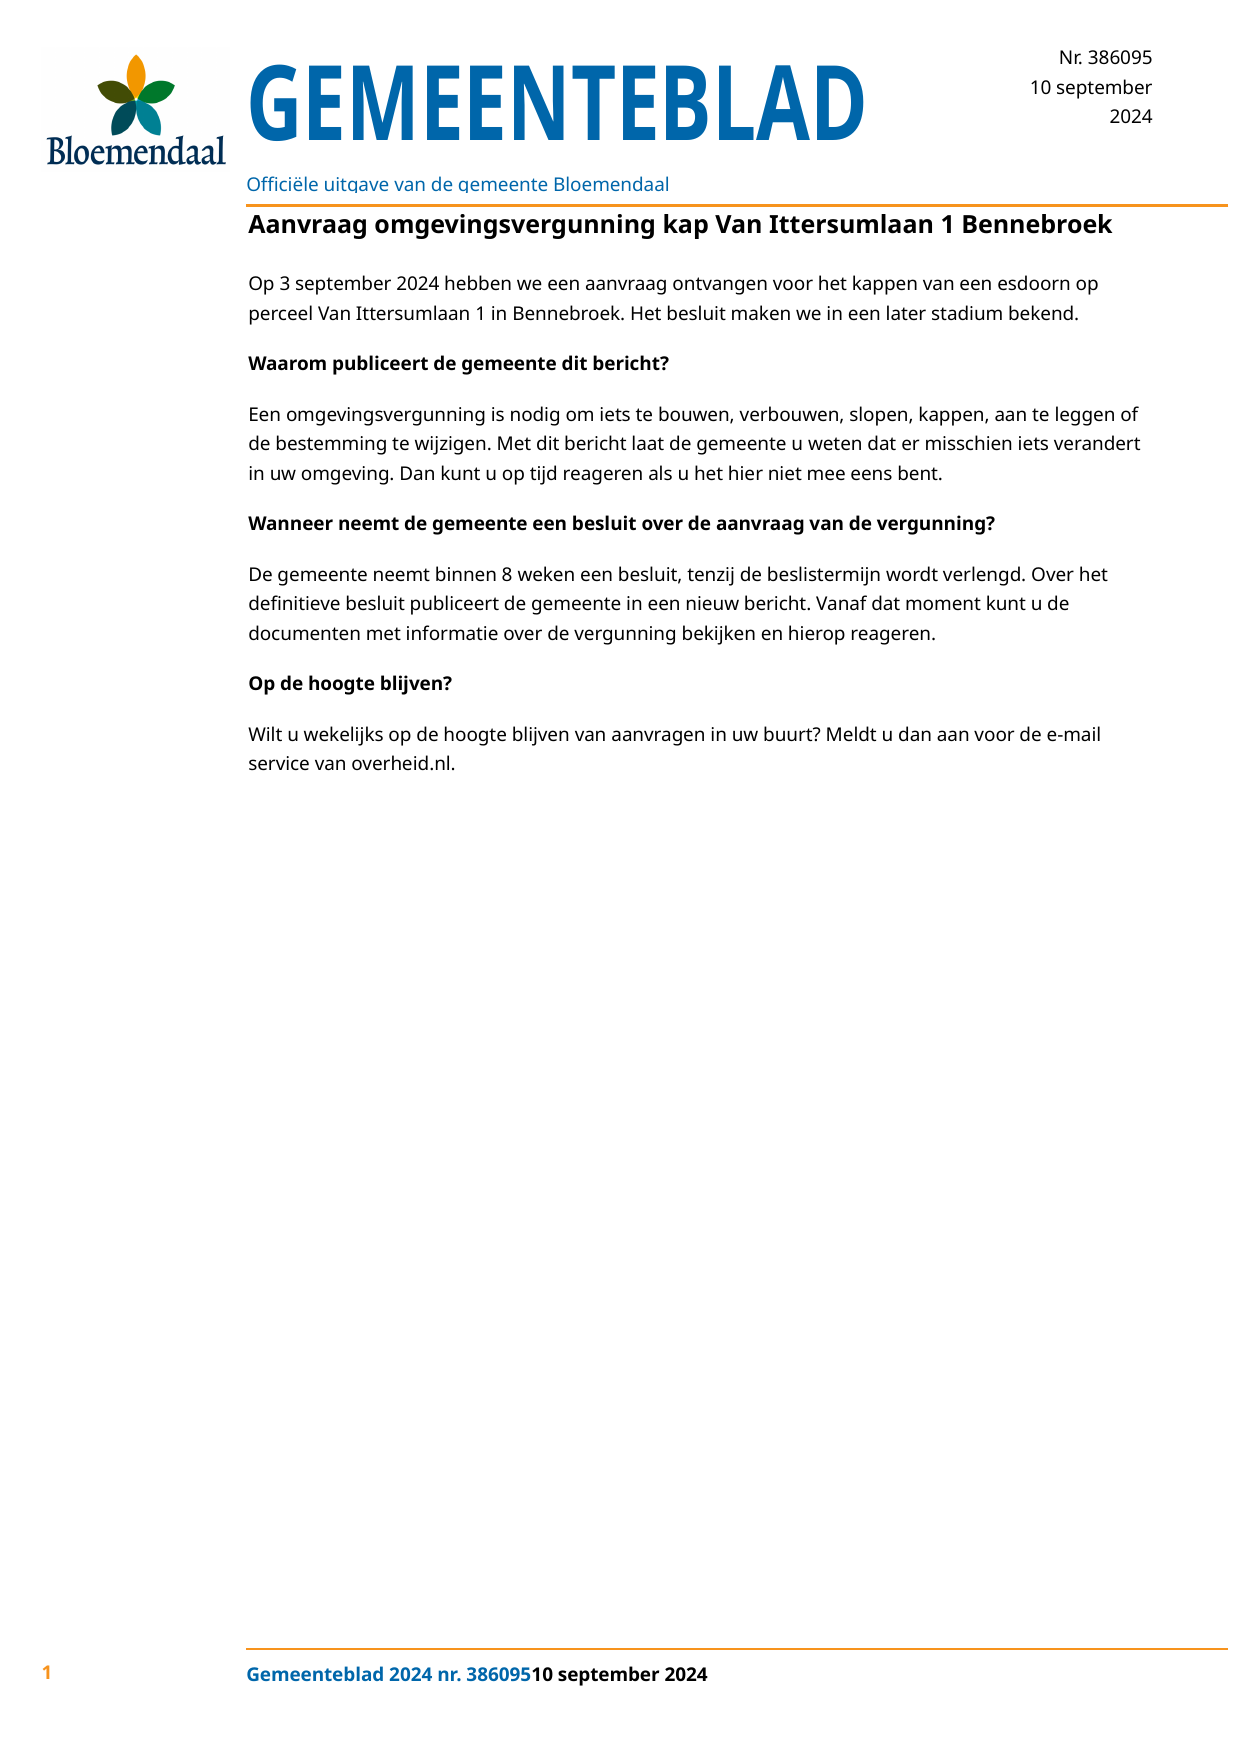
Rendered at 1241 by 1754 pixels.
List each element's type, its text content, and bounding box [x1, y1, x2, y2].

picture [41, 47, 231, 172]
text Aanvraag omgevingsvergunning kap Van Ittersumlaan 1 Bennebroek [248, 207, 1152, 241]
text Een omgevingsvergunning is nodig om iets te bouwen, verbouwen, slopen, kappen, aan te leggen of de bestemming te wijzigen. Met dit bericht laat de gemeente u weten dat er misschien iets verandert in uw omgeving. Dan kunt u op tijd reageren als u het hier niet mee eens bent. [248, 401, 1152, 486]
text Waarom publiceert de gemeente dit bericht? [248, 350, 1152, 376]
text Op 3 september 2024 hebben we een aanvraag ontvangen voor het kappen van een esdoorn op perceel Van Ittersumlaan 1 in Bennebroek. Het besluit maken we in een later stadium bekend. [248, 270, 1152, 326]
text Wanneer neemt de gemeente een besluit over de aanvraag van de vergunning? [248, 510, 1152, 536]
text Wilt u wekelijks op de hoogte blijven van aanvragen in uw buurt? Meldt u dan aan voor de e-mail service van overheid.nl. [248, 721, 1152, 776]
text De gemeente neemt binnen 8 weken een besluit, tenzij de beslistermijn wordt verlengd. Over het definitieve besluit publiceert de gemeente in een nieuw bericht. Vanaf dat moment kunt u de documenten met informatie over de vergunning bekijken en hierop reageren. [248, 561, 1152, 646]
text Op de hoogte blijven? [248, 670, 1152, 696]
